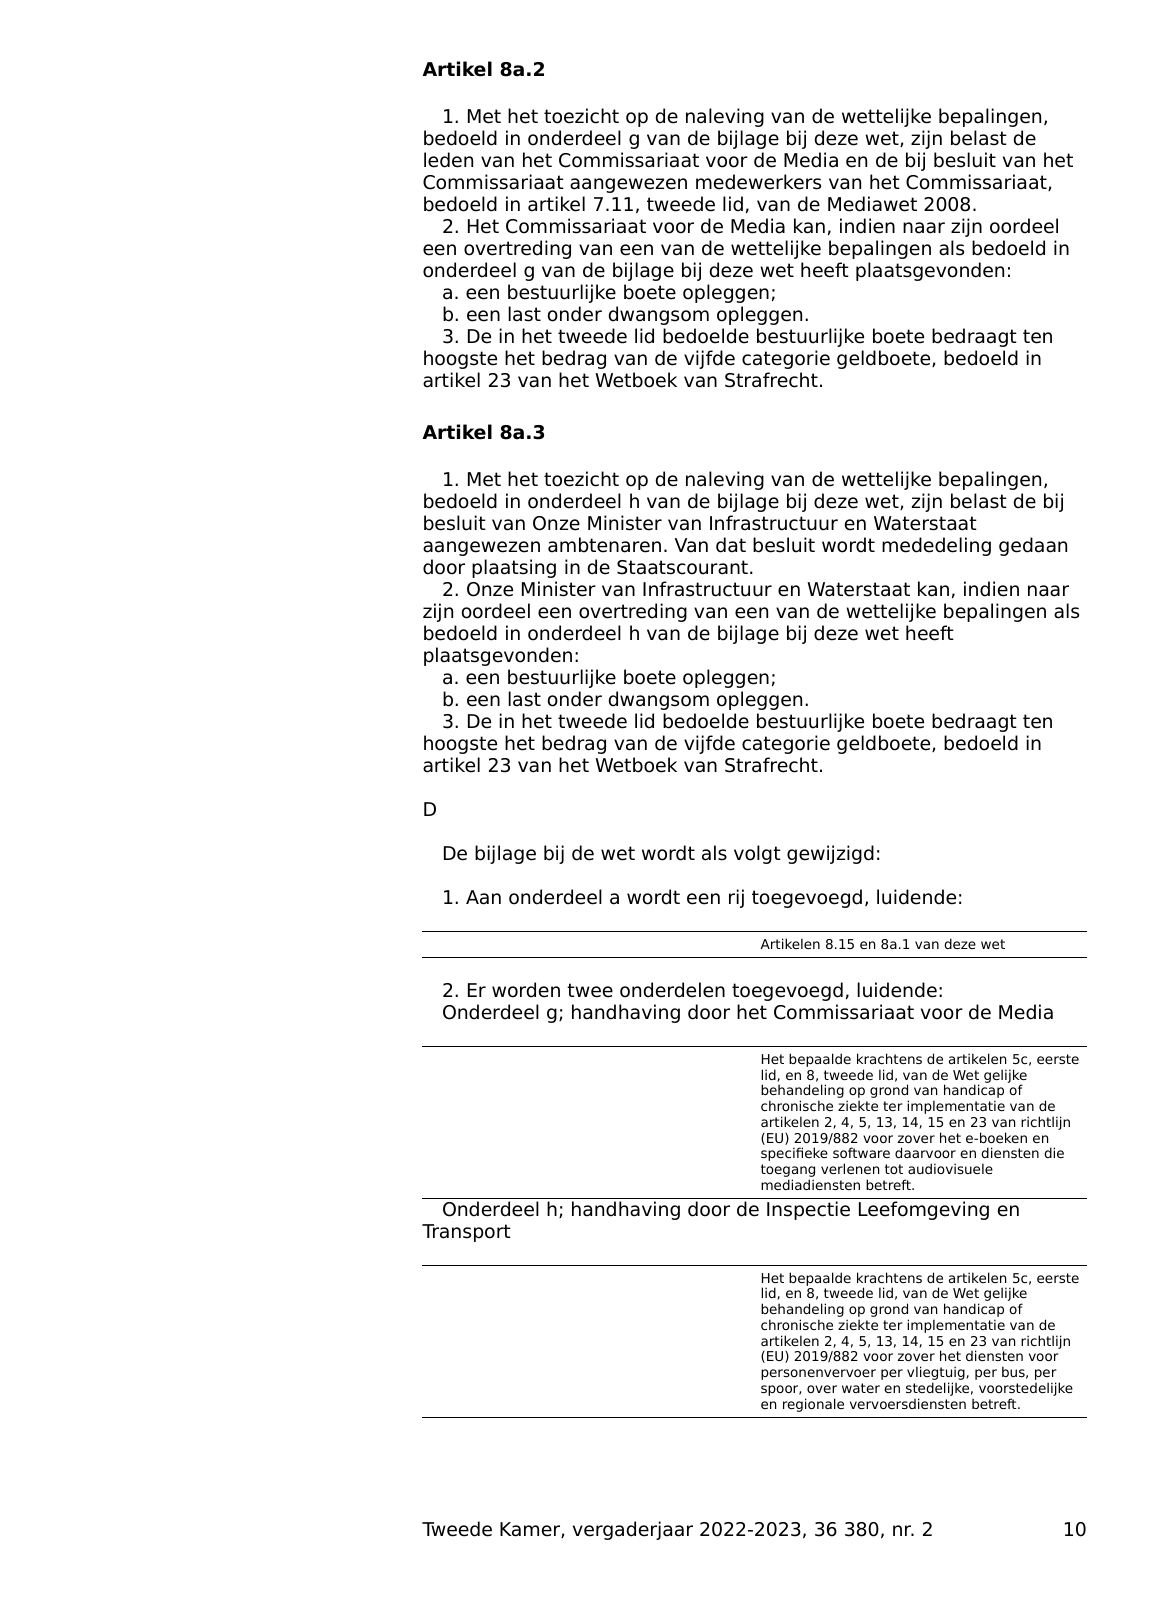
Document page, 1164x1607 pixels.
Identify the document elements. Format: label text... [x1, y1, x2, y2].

text a. een bestuurlijke boete opleggen; [422, 282, 1087, 304]
table_header Het bepaalde krachtens de artikelen 5c, eerste lid, en 8, tweede lid, van de Wet gelijke behandeling op grond van handicap of chronische ziekte ter implementatie van de artikelen 2, 4, 5, 13, 14, 15 en 23 van richtlijn (EU) 2019/882 voor zover het diensten voor personenvervoer per vliegtuig, per bus, per spoor, over water en stedelijke, voorstedelijke en regionale vervoersdiensten betreft. [754, 1266, 1087, 1417]
text 2. Het Commissariaat voor de Media kan, indien naar zijn oordeel een overtreding van een van de wettelijke bepalingen als bedoeld in onderdeel g van de bijlage bij deze wet heeft plaatsgevonden: [422, 216, 1087, 282]
text D [422, 799, 1087, 821]
text b. een last onder dwangsom opleggen. [422, 304, 1087, 326]
text a. een bestuurlijke boete opleggen; [422, 667, 1087, 688]
text Onderdeel h; handhaving door de Inspectie Leefomgeving en Transport [422, 1199, 1087, 1243]
table_header Artikelen 8.15 en 8a.1 van deze wet [754, 932, 1087, 957]
text 2. Er worden twee onderdelen toegevoegd, luidende: [422, 980, 1087, 1002]
text b. een last onder dwangsom opleggen. [422, 688, 1087, 711]
text 2. Onze Minister van Infrastructuur en Waterstaat kan, indien naar zijn oordeel een overtreding van een van de wettelijke bepalingen als bedoeld in onderdeel h van de bijlage bij deze wet heeft plaatsgevonden: [422, 579, 1087, 667]
table_header Het bepaalde krachtens de artikelen 5c, eerste lid, en 8, tweede lid, van de Wet gelijke behandeling op grond van handicap of chronische ziekte ter implementatie van de artikelen 2, 4, 5, 13, 14, 15 en 23 van richtlijn (EU) 2019/882 voor zover het e-boeken en specifieke software daarvoor en diensten die toegang verlenen tot audiovisuele mediadiensten betreft. [754, 1047, 1087, 1198]
text 1. Met het toezicht op de naleving van de wettelijke bepalingen, bedoeld in onderdeel g van de bijlage bij deze wet, zijn belast de leden van het Commissariaat voor de Media en de bij besluit van het Commissariaat aangewezen medewerkers van het Commissariaat, bedoeld in artikel 7.11, tweede lid, van de Mediawet 2008. [422, 106, 1087, 216]
table_header [422, 1047, 754, 1198]
text 1. Aan onderdeel a wordt een rij toegevoegd, luidende: [422, 887, 1087, 909]
table_header [422, 932, 754, 957]
text De bijlage bij de wet wordt als volgt gewijzigd: [422, 843, 1087, 865]
text 3. De in het tweede lid bedoelde bestuurlijke boete bedraagt ten hoogste het bedrag van de vijfde categorie geldboete, bedoeld in artikel 23 van het Wetboek van Strafrecht. [422, 326, 1087, 392]
text 3. De in het tweede lid bedoelde bestuurlijke boete bedraagt ten hoogste het bedrag van de vijfde categorie geldboete, bedoeld in artikel 23 van het Wetboek van Strafrecht. [422, 711, 1087, 776]
subtitle Artikel 8a.2 [422, 59, 1087, 81]
text 1. Met het toezicht op de naleving van de wettelijke bepalingen, bedoeld in onderdeel h van de bijlage bij deze wet, zijn belast de bij besluit van Onze Minister van Infrastructuur en Waterstaat aangewezen ambtenaren. Van dat besluit wordt mededeling gedaan door plaatsing in de Staatscourant. [422, 469, 1087, 579]
table_header [422, 1266, 754, 1417]
subtitle Artikel 8a.3 [422, 422, 1087, 444]
text Onderdeel g; handhaving door het Commissariaat voor de Media [422, 1002, 1087, 1024]
